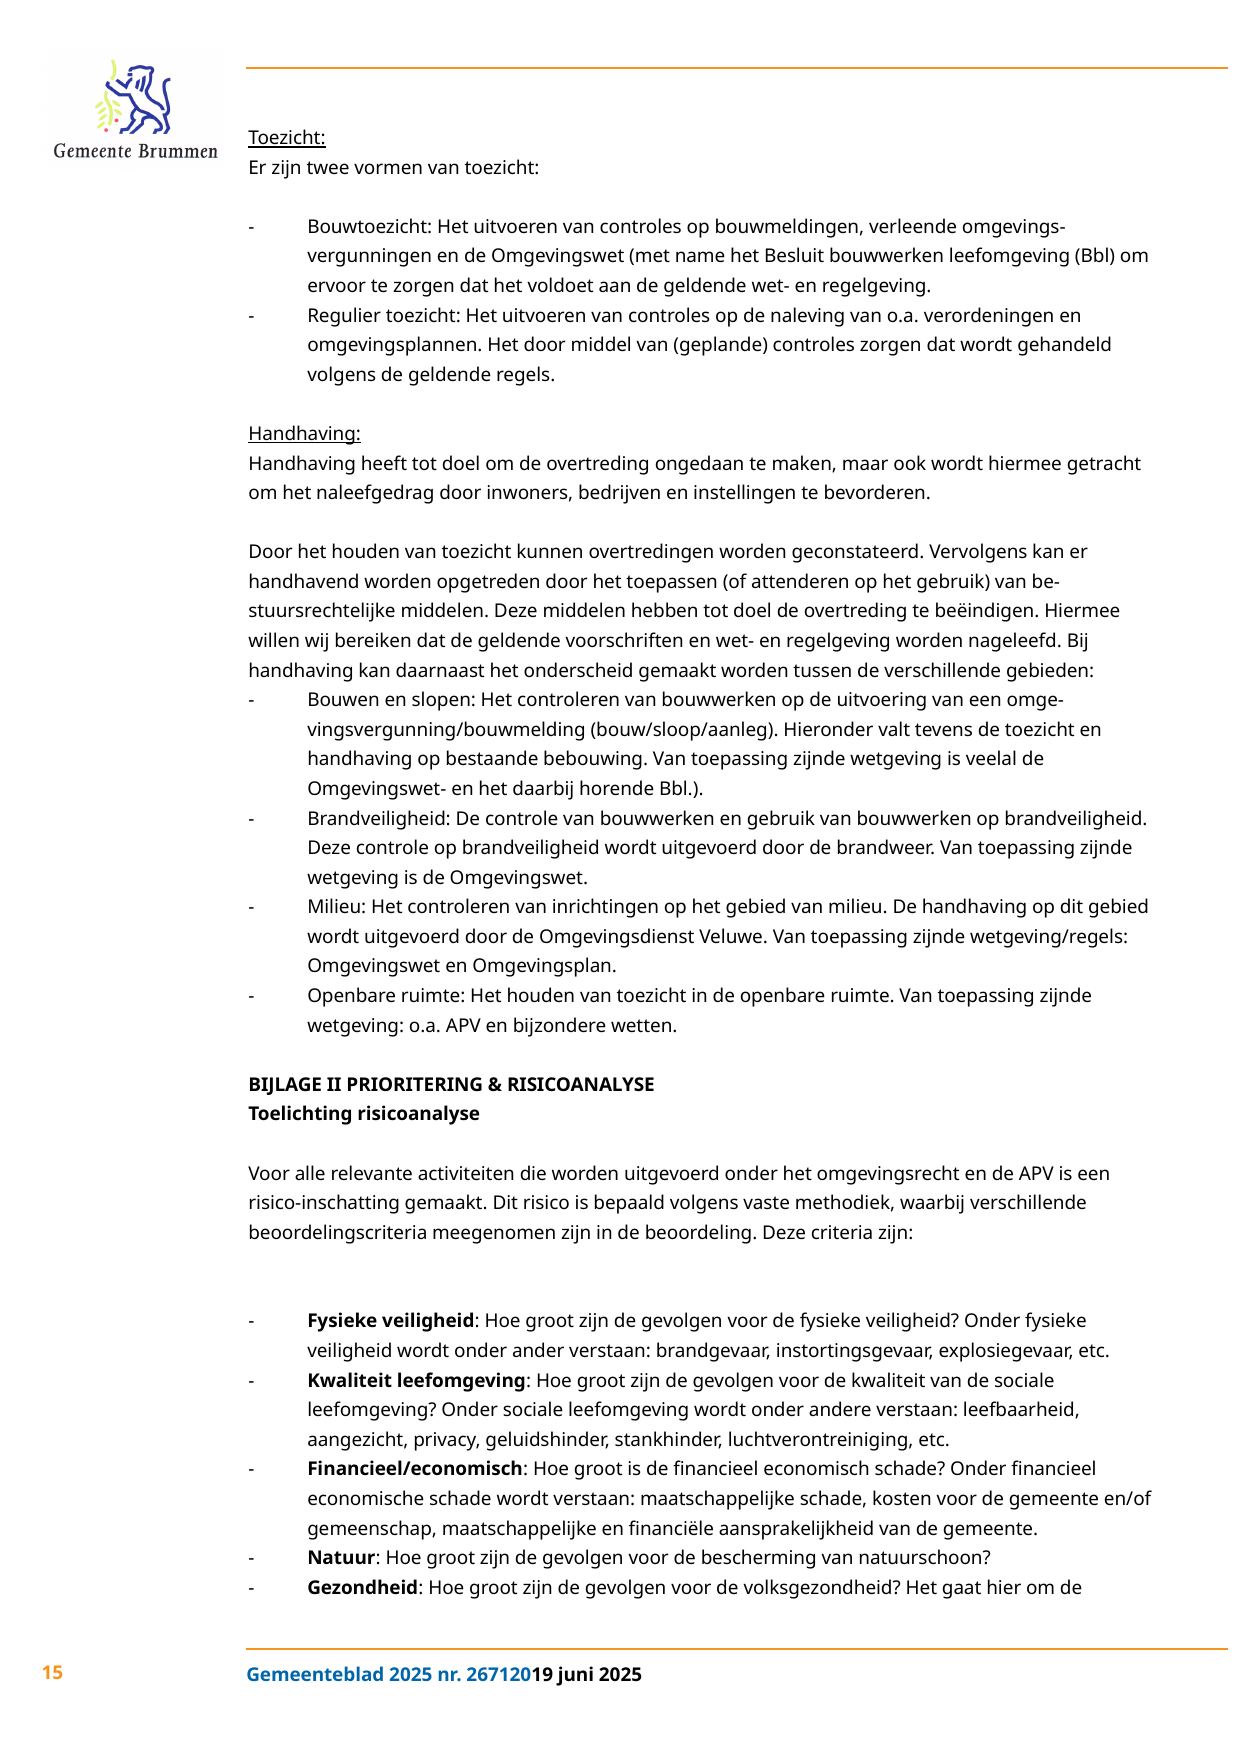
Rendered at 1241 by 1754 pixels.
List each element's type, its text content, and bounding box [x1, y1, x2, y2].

list Financieel/economisch: Hoe groot is de financieel economisch schade? Onder financieel economische schade wordt verstaan: maatschappelijke schade, kosten voor de gemeente en/of gemeenschap, maatschappelijke en financiële aansprakelijkheid van de gemeente. [248, 1456, 1152, 1541]
picture [41, 47, 231, 172]
text Er zijn twee vormen van toezicht: [248, 154, 1152, 180]
text Toezicht: [248, 124, 1152, 150]
text BIJLAGE II PRIORITERING & RISICOANALYSE [248, 1071, 1152, 1097]
text Handhaving heeft tot doel om de overtreding ongedaan te maken, maar ook wordt hiermee getracht om het naleefgedrag door inwoners, bedrijven en instellingen te bevorderen. [248, 450, 1152, 505]
list Fysieke veiligheid: Hoe groot zijn de gevolgen voor de fysieke veiligheid? Onder fysieke veiligheid wordt onder ander verstaan: brandgevaar, instortingsgevaar, explosiegevaar, etc. [248, 1308, 1152, 1363]
list Bouwen en slopen: Het controleren van bouwwerken op de uitvoering van een omge-vingsvergunning/bouwmelding (bouw/sloop/aanleg). Hieronder valt tevens de toezicht en handhaving op bestaande bebouwing. Van toepassing zijnde wetgeving is veelal de Omgevingswet- en het daarbij horende Bbl.). [248, 686, 1152, 801]
list Bouwtoezicht: Het uitvoeren van controles op bouwmeldingen, verleende omgevings-vergunningen en de Omgevingswet (met name het Besluit bouwwerken leefomgeving (Bbl) om ervoor te zorgen dat het voldoet aan de geldende wet- en regelgeving. [248, 213, 1152, 298]
text Door het houden van toezicht kunnen overtredingen worden geconstateerd. Vervolgens kan er handhavend worden opgetreden door het toepassen (of attenderen op het gebruik) van be-stuursrechtelijke middelen. Deze middelen hebben tot doel de overtreding te beëindigen. Hiermee willen wij bereiken dat de geldende voorschriften en wet- en regelgeving worden nageleefd. Bij handhaving kan daarnaast het onderscheid gemaakt worden tussen de verschillende gebieden: [248, 538, 1152, 683]
list Natuur: Hoe groot zijn de gevolgen voor de bescherming van natuurschoon? [248, 1544, 1152, 1570]
list Brandveiligheid: De controle van bouwwerken en gebruik van bouwwerken op brandveiligheid. Deze controle op brandveiligheid wordt uitgevoerd door de brandweer. Van toepassing zijnde wetgeving is de Omgevingswet. [248, 805, 1152, 890]
text Handhaving: [248, 420, 1152, 446]
list Gezondheid: Hoe groot zijn de gevolgen voor de volksgezondheid? Het gaat hier om de [248, 1574, 1152, 1600]
list Kwaliteit leefomgeving: Hoe groot zijn de gevolgen voor de kwaliteit van de sociale leefomgeving? Onder sociale leefomgeving wordt onder andere verstaan: leefbaarheid, aangezicht, privacy, geluidshinder, stankhinder, luchtverontreiniging, etc. [248, 1367, 1152, 1452]
list Regulier toezicht: Het uitvoeren van controles op de naleving van o.a. verordeningen en omgevingsplannen. Het door middel van (geplande) controles zorgen dat wordt gehandeld volgens de geldende regels. [248, 302, 1152, 387]
list Openbare ruimte: Het houden van toezicht in de openbare ruimte. Van toepassing zijnde wetgeving: o.a. APV en bijzondere wetten. [248, 982, 1152, 1038]
list Milieu: Het controleren van inrichtingen op het gebied van milieu. De handhaving op dit gebied wordt uitgevoerd door de Omgevingsdienst Veluwe. Van toepassing zijnde wetgeving/regels: Omgevingswet en Omgevingsplan. [248, 893, 1152, 978]
text Voor alle relevante activiteiten die worden uitgevoerd onder het omgevingsrecht en de APV is een risico-inschatting gemaakt. Dit risico is bepaald volgens vaste methodiek, waarbij verschillende beoordelingscriteria meegenomen zijn in de beoordeling. Deze criteria zijn: [248, 1160, 1152, 1245]
text Toelichting risicoanalyse [248, 1101, 1152, 1126]
